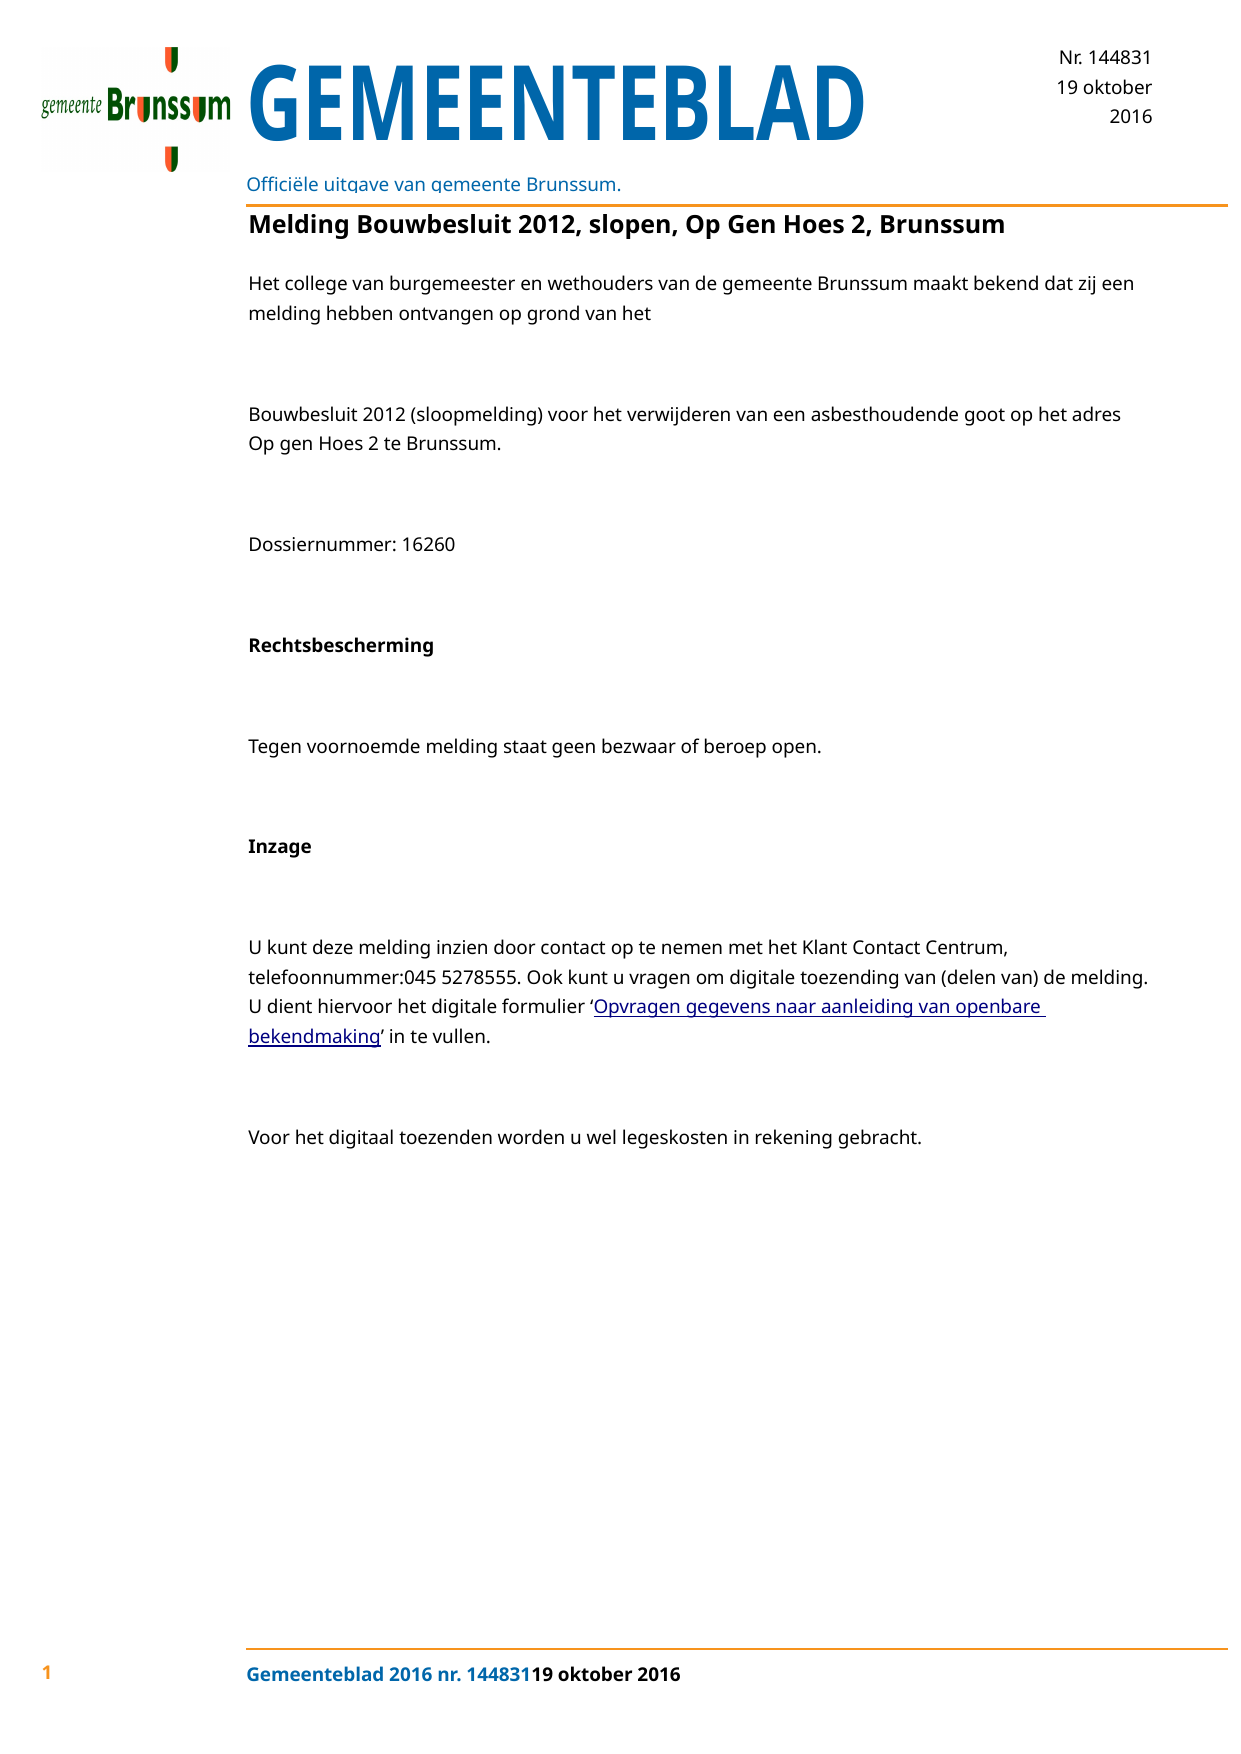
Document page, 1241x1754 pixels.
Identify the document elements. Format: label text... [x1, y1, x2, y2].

picture [41, 47, 231, 172]
text Bouwbesluit 2012 (sloopmelding) voor het verwijderen van een asbesthoudende goot op het adres Op gen Hoes 2 te Brunssum. [248, 401, 1152, 456]
text Het college van burgemeester en wethouders van de gemeente Brunssum maakt bekend dat zij een melding hebben ontvangen op grond van het [248, 270, 1152, 326]
text Rechtsbescherming [248, 632, 1152, 658]
text Tegen voornoemde melding staat geen bezwaar of beroep open. [248, 733, 1152, 758]
text Melding Bouwbesluit 2012, slopen, Op Gen Hoes 2, Brunssum [248, 207, 1152, 241]
text Inzage [248, 834, 1152, 859]
text U kunt deze melding inzien door contact op te nemen met het Klant Contact Centrum, telefoonnummer:045 5278555. Ook kunt u vragen om digitale toezending van (delen van) de melding. U dient hiervoor het digitale formulier ‘Opvragen gegevens naar aanleiding van openbare bekendmaking’ in te vullen. [248, 934, 1152, 1049]
text Dossiernummer: 16260 [248, 531, 1152, 557]
text Voor het digitaal toezenden worden u wel legeskosten in rekening gebracht. [248, 1124, 1152, 1150]
